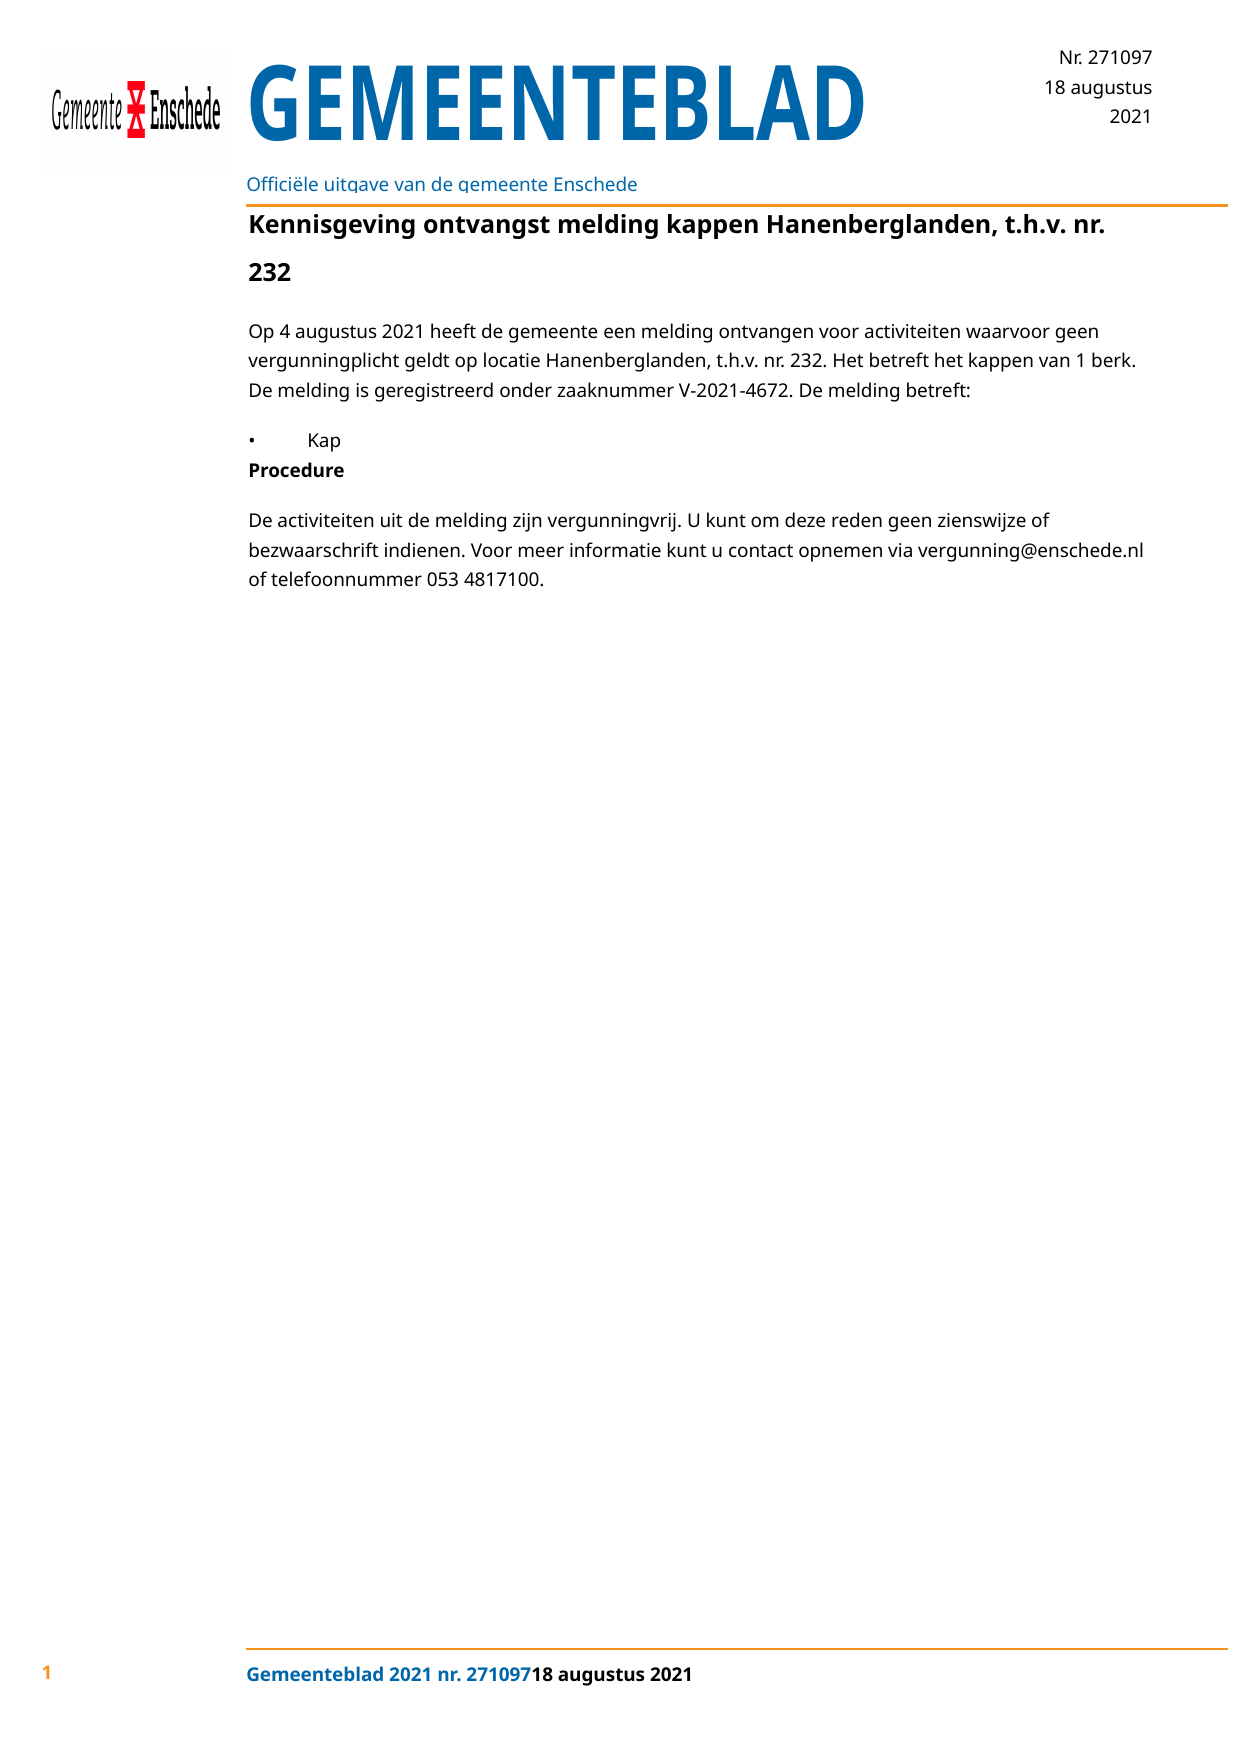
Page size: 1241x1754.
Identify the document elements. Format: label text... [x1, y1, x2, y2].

picture [41, 47, 231, 172]
text Op 4 augustus 2021 heeft de gemeente een melding ontvangen voor activiteiten waarvoor geen vergunningplicht geldt op locatie Hanenberglanden, t.h.v. nr. 232. Het betreft het kappen van 1 berk. De melding is geregistreerd onder zaaknummer V-2021-4672. De melding betreft: [248, 318, 1152, 403]
list Kap [248, 427, 1152, 453]
text De activiteiten uit de melding zijn vergunningvrij. U kunt om deze reden geen zienswijze of bezwaarschrift indienen. Voor meer informatie kunt u contact opnemen via vergunning@enschede.nl of telefoonnummer 053 4817100. [248, 507, 1152, 592]
text Procedure [248, 457, 1152, 483]
text Kennisgeving ontvangst melding kappen Hanenberglanden, t.h.v. nr. 232 [248, 207, 1152, 288]
